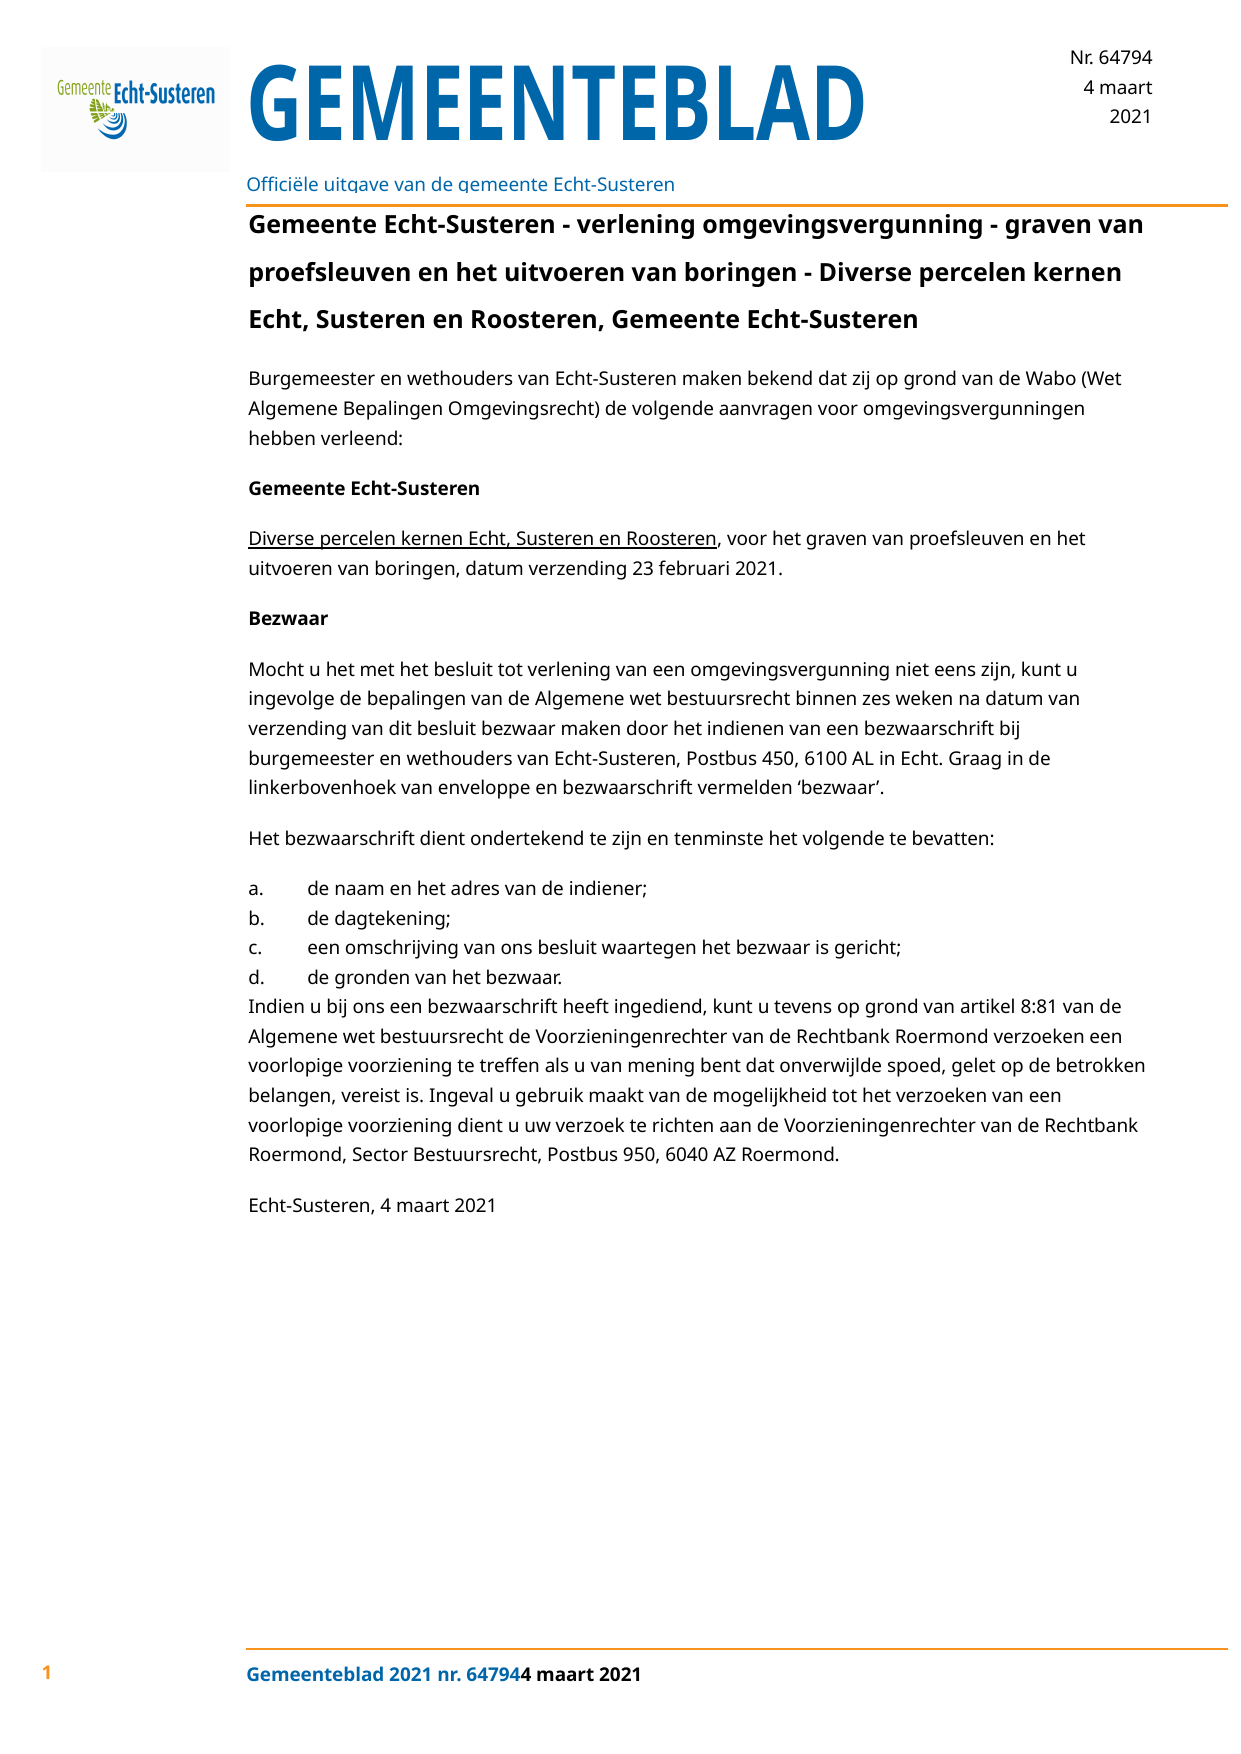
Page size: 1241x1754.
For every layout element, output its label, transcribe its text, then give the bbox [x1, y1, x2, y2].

text Burgemeester en wethouders van Echt-Susteren maken bekend dat zij op grond van de Wabo (Wet Algemene Bepalingen Omgevingsrecht) de volgende aanvragen voor omgevingsvergunningen hebben verleend: [248, 366, 1152, 450]
list de dagtekening; [248, 905, 1152, 930]
list de naam en het adres van de indiener; [248, 875, 1152, 901]
text Echt-Susteren, 4 maart 2021 [248, 1192, 1152, 1217]
text Diverse percelen kernen Echt, Susteren en Roosteren, voor het graven van proefsleuven en het uitvoeren van boringen, datum verzending 23 februari 2021. [248, 526, 1152, 581]
text Bezwaar [248, 606, 1152, 631]
picture [41, 47, 231, 172]
text Gemeente Echt-Susteren - verlening omgevingsvergunning - graven van proefsleuven en het uitvoeren van boringen - Diverse percelen kernen Echt, Susteren en Roosteren, Gemeente Echt-Susteren [248, 207, 1152, 336]
text Mocht u het met het besluit tot verlening van een omgevingsvergunning niet eens zijn, kunt u ingevolge de bepalingen van de Algemene wet bestuursrecht binnen zes weken na datum van verzending van dit besluit bezwaar maken door het indienen van een bezwaarschrift bij burgemeester en wethouders van Echt-Susteren, Postbus 450, 6100 AL in Echt. Graag in de linkerbovenhoek van enveloppe en bezwaarschrift vermelden ‘bezwaar’. [248, 656, 1152, 800]
text Gemeente Echt-Susteren [248, 475, 1152, 501]
text Indien u bij ons een bezwaarschrift heeft ingediend, kunt u tevens op grond van artikel 8:81 van de Algemene wet bestuursrecht de Voorzieningenrechter van de Rechtbank Roermond verzoeken een voorlopige voorziening te treffen als u van mening bent dat onverwijlde spoed, gelet op de betrokken belangen, vereist is. Ingeval u gebruik maakt van de mogelijkheid tot het verzoeken van een voorlopige voorziening dient u uw verzoek te richten aan de Voorzieningenrechter van de Rechtbank Roermond, Sector Bestuursrecht, Postbus 950, 6040 AZ Roermond. [248, 993, 1152, 1167]
list een omschrijving van ons besluit waartegen het bezwaar is gericht; [248, 934, 1152, 960]
text Het bezwaarschrift dient ondertekend te zijn en tenminste het volgende te bevatten: [248, 825, 1152, 850]
list de gronden van het bezwaar. [248, 964, 1152, 989]
